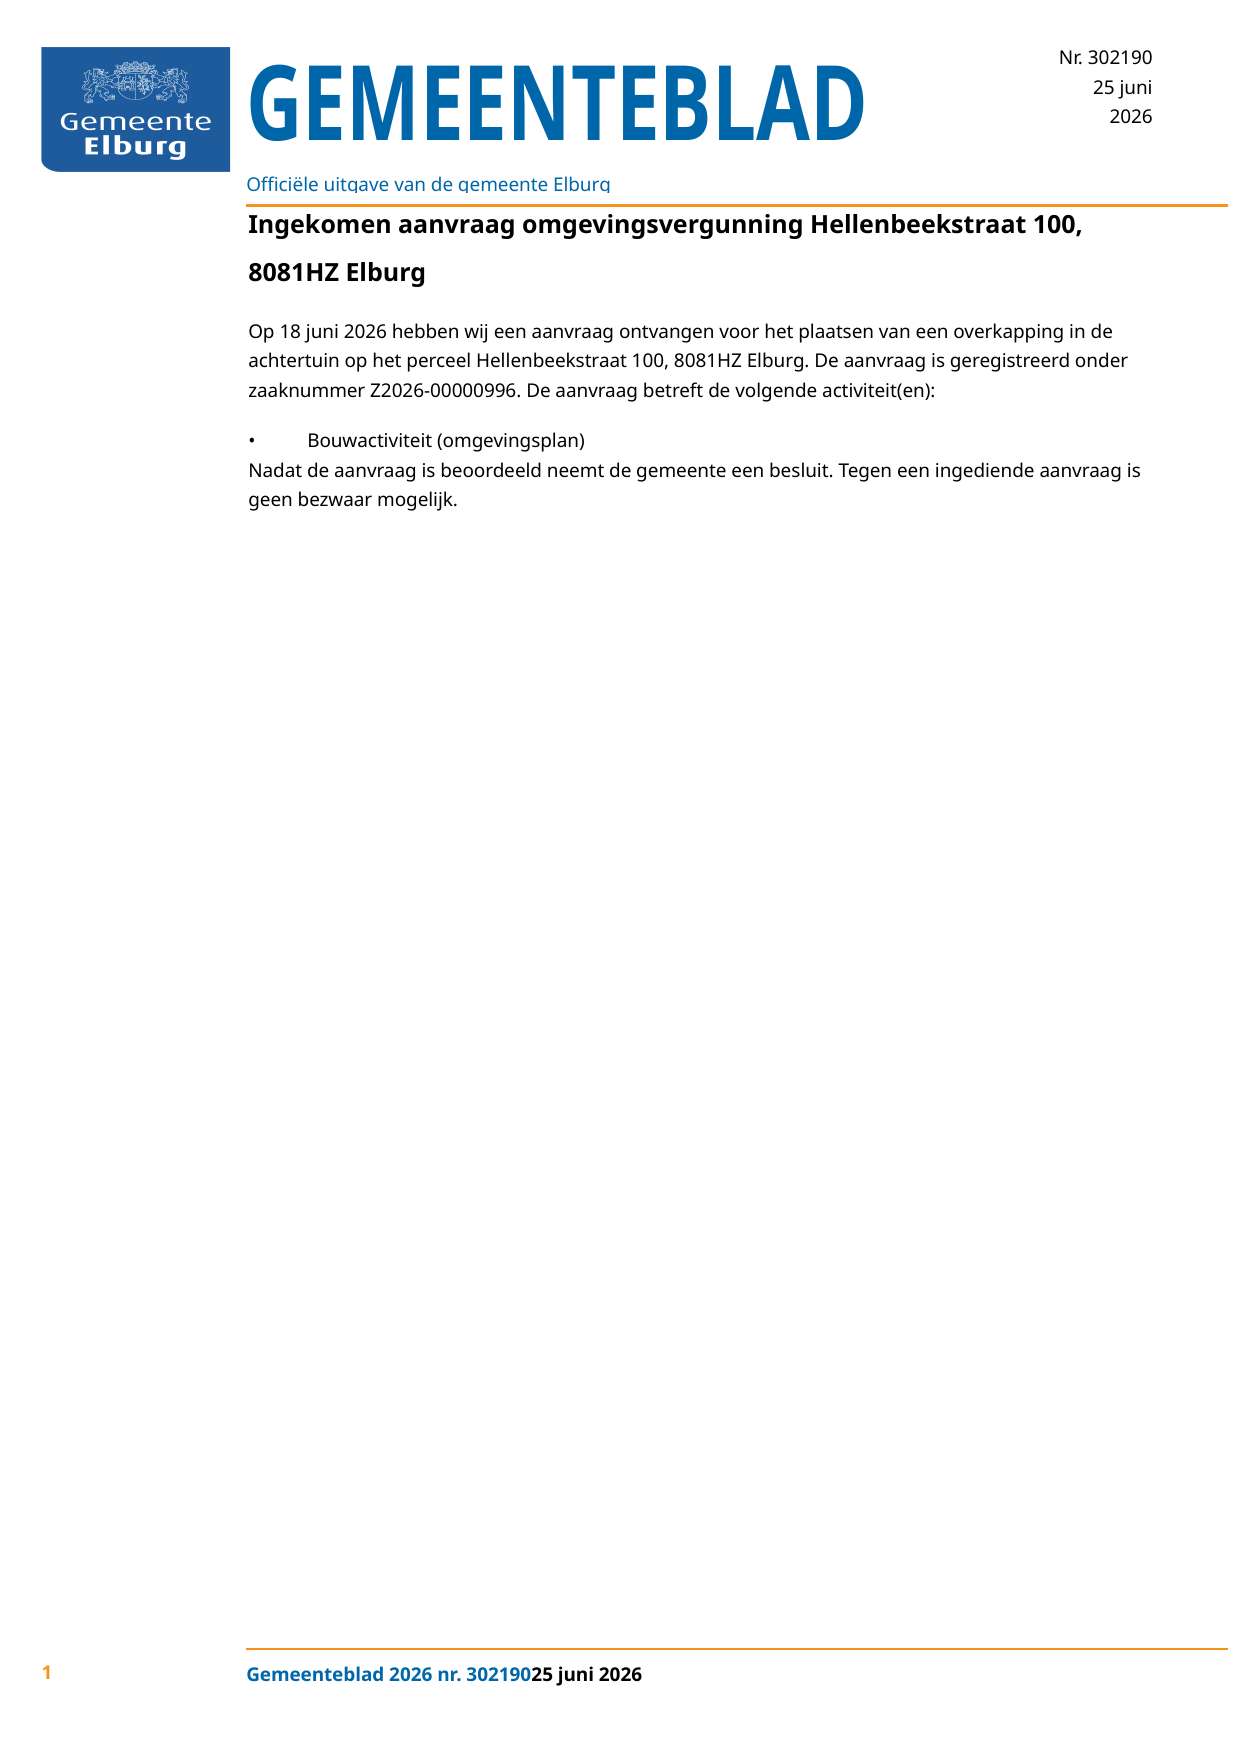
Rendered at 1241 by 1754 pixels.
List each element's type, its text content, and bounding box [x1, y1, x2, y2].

picture [41, 47, 231, 172]
text Ingekomen aanvraag omgevingsvergunning Hellenbeekstraat 100, 8081HZ Elburg [248, 207, 1152, 288]
text Op 18 juni 2026 hebben wij een aanvraag ontvangen voor het plaatsen van een overkapping in de achtertuin op het perceel Hellenbeekstraat 100, 8081HZ Elburg. De aanvraag is geregistreerd onder zaaknummer Z2026-00000996. De aanvraag betreft de volgende activiteit(en): [248, 318, 1152, 403]
text Nadat de aanvraag is beoordeeld neemt de gemeente een besluit. Tegen een ingediende aanvraag is geen bezwaar mogelijk. [248, 457, 1152, 512]
list Bouwactiviteit (omgevingsplan) [248, 427, 1152, 453]
